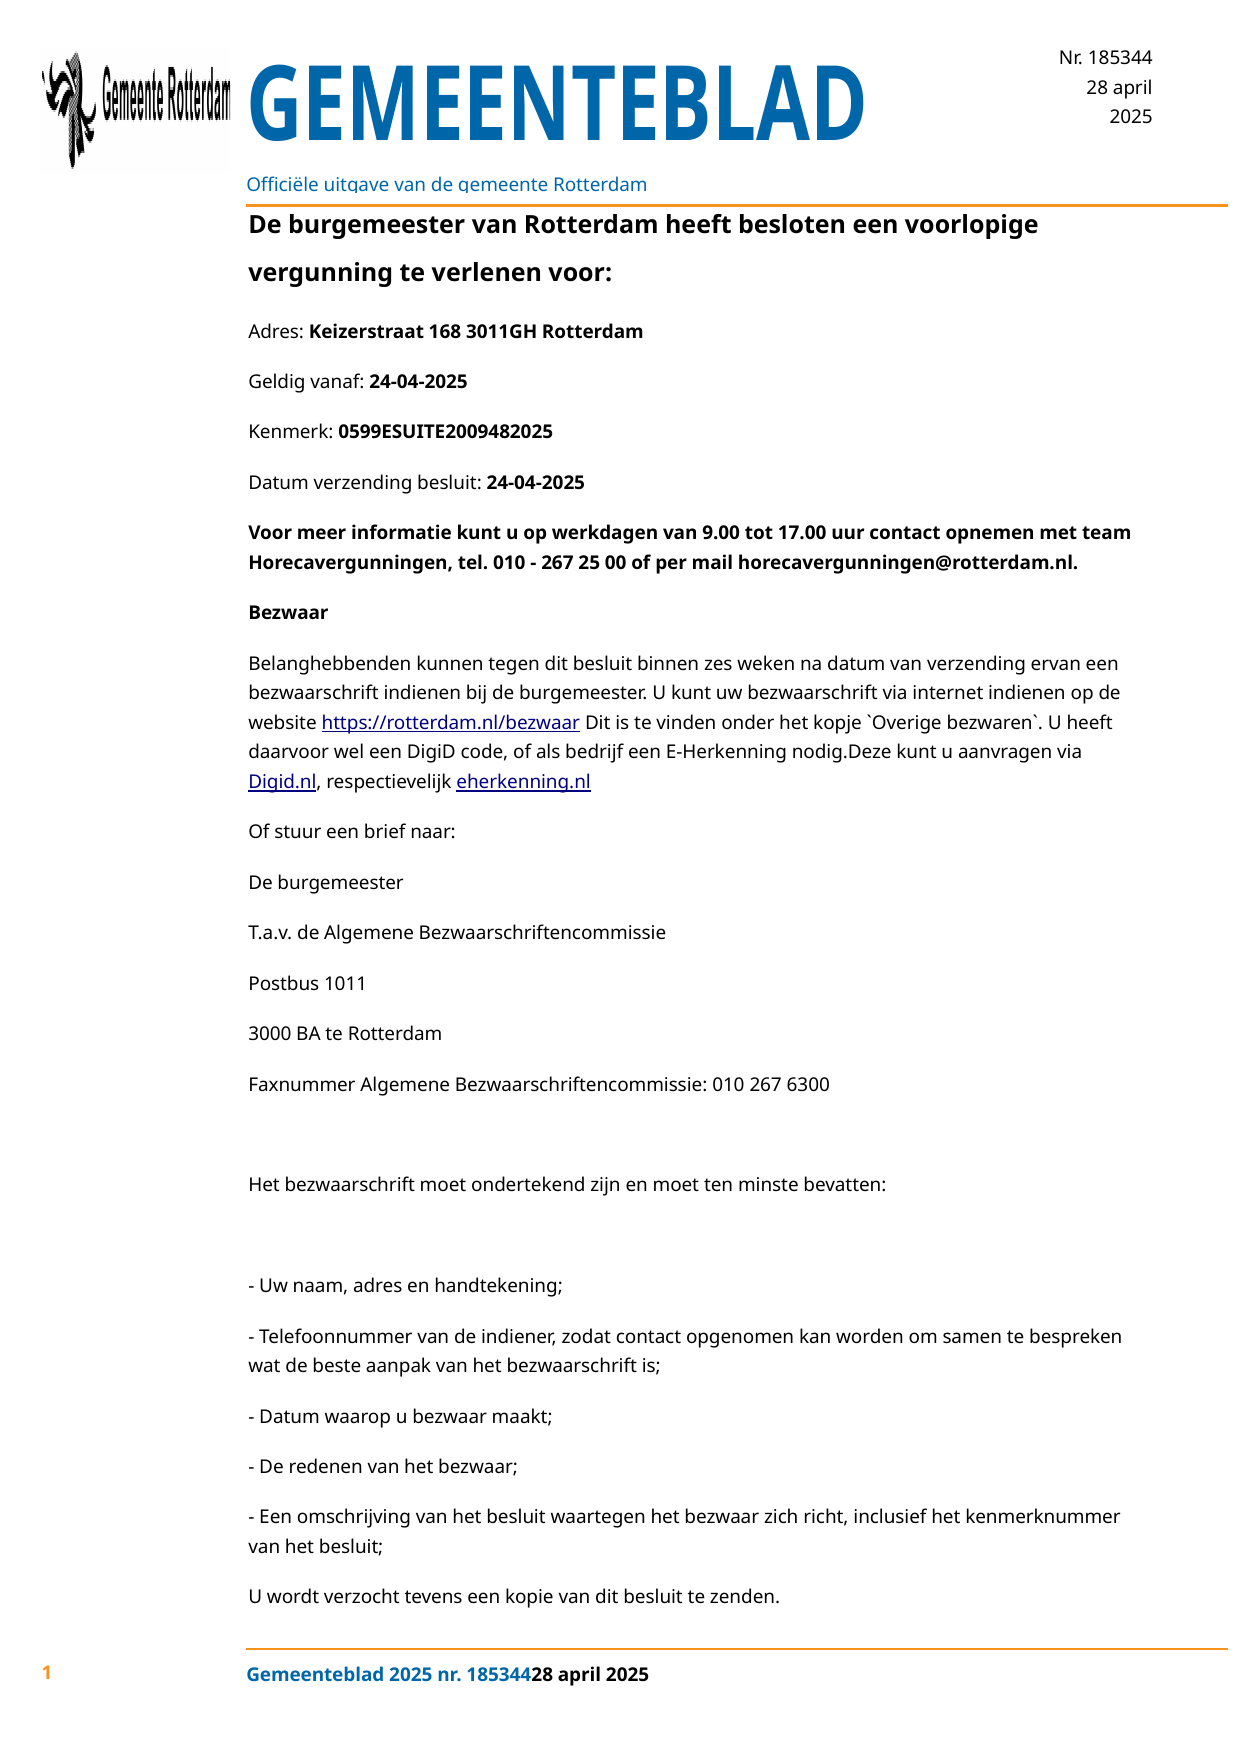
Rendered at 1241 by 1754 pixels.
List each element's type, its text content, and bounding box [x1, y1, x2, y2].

text Voor meer informatie kunt u op werkdagen van 9.00 tot 17.00 uur contact opnemen met team Horecavergunningen, tel. 010 - 267 25 00 of per mail horecavergunningen@rotterdam.nl. [248, 519, 1152, 575]
picture [41, 47, 231, 172]
text - Uw naam, adres en handtekening; [248, 1272, 1152, 1298]
text Kenmerk: 0599ESUITE2009482025 [248, 419, 1152, 444]
text Of stuur een brief naar: [248, 819, 1152, 844]
text - De redenen van het bezwaar; [248, 1453, 1152, 1479]
text - Datum waarop u bezwaar maakt; [248, 1403, 1152, 1429]
text Adres: Keizerstraat 168 3011GH Rotterdam [248, 318, 1152, 344]
text U wordt verzocht tevens een kopie van dit besluit te zenden. [248, 1584, 1152, 1609]
text Datum verzending besluit: 24-04-2025 [248, 469, 1152, 495]
text Belanghebbenden kunnen tegen dit besluit binnen zes weken na datum van verzending ervan een bezwaarschrift indienen bij de burgemeester. U kunt uw bezwaarschrift via internet indienen op de website https://rotterdam.nl/bezwaar Dit is te vinden onder het kopje `Overige bezwaren`. U heeft daarvoor wel een DigiD code, of als bedrijf een E-Herkenning nodig.Deze kunt u aanvragen via Digid.nl, respectievelijk eherkenning.nl [248, 650, 1152, 794]
text Geldig vanaf: 24-04-2025 [248, 368, 1152, 394]
text - Telefoonnummer van de indiener, zodat contact opgenomen kan worden om samen te bespreken wat de beste aanpak van het bezwaarschrift is; [248, 1323, 1152, 1378]
text T.a.v. de Algemene Bezwaarschriftencommissie [248, 919, 1152, 945]
text 3000 BA te Rotterdam [248, 1020, 1152, 1046]
text De burgemeester [248, 869, 1152, 895]
text De burgemeester van Rotterdam heeft besloten een voorlopige vergunning te verlenen voor: [248, 207, 1152, 288]
text Bezwaar [248, 599, 1152, 625]
text Faxnummer Algemene Bezwaarschriftencommissie: 010 267 6300 [248, 1071, 1152, 1097]
text Het bezwaarschrift moet ondertekend zijn en moet ten minste bevatten: [248, 1172, 1152, 1197]
text Postbus 1011 [248, 970, 1152, 996]
text - Een omschrijving van het besluit waartegen het bezwaar zich richt, inclusief het kenmerknummer van het besluit; [248, 1504, 1152, 1559]
